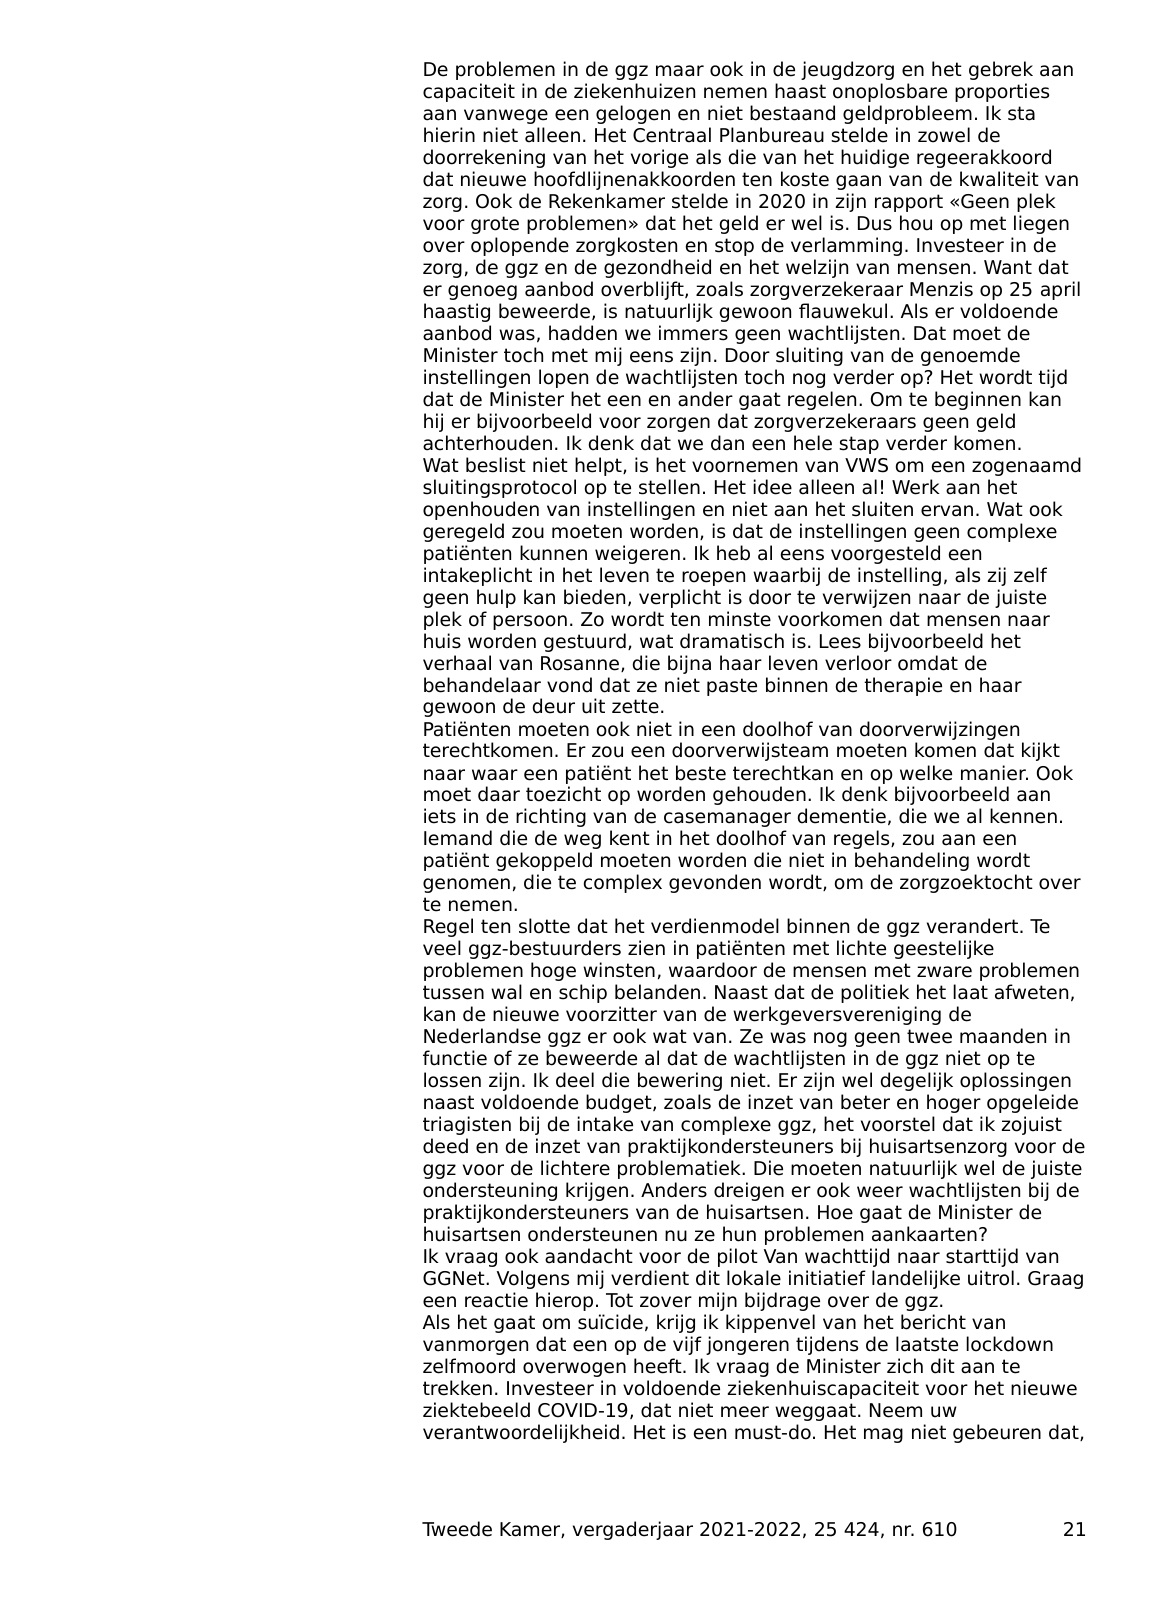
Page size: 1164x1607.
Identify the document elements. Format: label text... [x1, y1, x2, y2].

text Ik vraag ook aandacht voor de pilot Van wachttijd naar starttijd van GGNet. Volgens mij verdient dit lokale initiatief landelijke uitrol. Graag een reactie hierop. Tot zover mijn bijdrage over de ggz. [422, 1246, 1087, 1312]
text Wat beslist niet helpt, is het voornemen van VWS om een zogenaamd sluitingsprotocol op te stellen. Het idee alleen al! Werk aan het openhouden van instellingen en niet aan het sluiten ervan. Wat ook geregeld zou moeten worden, is dat de instellingen geen complexe patiënten kunnen weigeren. Ik heb al eens voorgesteld een intakeplicht in het leven te roepen waarbij de instelling, als zij zelf geen hulp kan bieden, verplicht is door te verwijzen naar de juiste plek of persoon. Zo wordt ten minste voorkomen dat mensen naar huis worden gestuurd, wat dramatisch is. Lees bijvoorbeeld het verhaal van Rosanne, die bijna haar leven verloor omdat de behandelaar vond dat ze niet paste binnen de therapie en haar gewoon de deur uit zette. [422, 455, 1087, 718]
text Als het gaat om suïcide, krijg ik kippenvel van het bericht van vanmorgen dat een op de vijf jongeren tijdens de laatste lockdown zelfmoord overwogen heeft. Ik vraag de Minister zich dit aan te trekken. Investeer in voldoende ziekenhuiscapaciteit voor het nieuwe ziektebeeld COVID-19, dat niet meer weggaat. Neem uw verantwoordelijkheid. Het is een must-do. Het mag niet gebeuren dat, [422, 1312, 1087, 1444]
text Patiënten moeten ook niet in een doolhof van doorverwijzingen terechtkomen. Er zou een doorverwijsteam moeten komen dat kijkt naar waar een patiënt het beste terechtkan en op welke manier. Ook moet daar toezicht op worden gehouden. Ik denk bijvoorbeeld aan iets in de richting van de casemanager dementie, die we al kennen. Iemand die de weg kent in het doolhof van regels, zou aan een patiënt gekoppeld moeten worden die niet in behandeling wordt genomen, die te complex gevonden wordt, om de zorgzoektocht over te nemen. [422, 718, 1087, 916]
text De problemen in de ggz maar ook in de jeugdzorg en het gebrek aan capaciteit in de ziekenhuizen nemen haast onoplosbare proporties aan vanwege een gelogen en niet bestaand geldprobleem. Ik sta hierin niet alleen. Het Centraal Planbureau stelde in zowel de doorrekening van het vorige als die van het huidige regeerakkoord dat nieuwe hoofdlijnenakkoorden ten koste gaan van de kwaliteit van zorg. Ook de Rekenkamer stelde in 2020 in zijn rapport «Geen plek voor grote problemen» dat het geld er wel is. Dus hou op met liegen over oplopende zorgkosten en stop de verlamming. Investeer in de zorg, de ggz en de gezondheid en het welzijn van mensen. Want dat er genoeg aanbod overblijft, zoals zorgverzekeraar Menzis op 25 april haastig beweerde, is natuurlijk gewoon flauwekul. Als er voldoende aanbod was, hadden we immers geen wachtlijsten. Dat moet de Minister toch met mij eens zijn. Door sluiting van de genoemde instellingen lopen de wachtlijsten toch nog verder op? Het wordt tijd dat de Minister het een en ander gaat regelen. Om te beginnen kan hij er bijvoorbeeld voor zorgen dat zorgverzekeraars geen geld achterhouden. Ik denk dat we dan een hele stap verder komen. [422, 59, 1087, 455]
text Regel ten slotte dat het verdienmodel binnen de ggz verandert. Te veel ggz-bestuurders zien in patiënten met lichte geestelijke problemen hoge winsten, waardoor de mensen met zware problemen tussen wal en schip belanden. Naast dat de politiek het laat afweten, kan de nieuwe voorzitter van de werkgeversvereniging de Nederlandse ggz er ook wat van. Ze was nog geen twee maanden in functie of ze beweerde al dat de wachtlijsten in de ggz niet op te lossen zijn. Ik deel die bewering niet. Er zijn wel degelijk oplossingen naast voldoende budget, zoals de inzet van beter en hoger opgeleide triagisten bij de intake van complexe ggz, het voorstel dat ik zojuist deed en de inzet van praktijkondersteuners bij huisartsenzorg voor de ggz voor de lichtere problematiek. Die moeten natuurlijk wel de juiste ondersteuning krijgen. Anders dreigen er ook weer wachtlijsten bij de praktijkondersteuners van de huisartsen. Hoe gaat de Minister de huisartsen ondersteunen nu ze hun problemen aankaarten? [422, 916, 1087, 1246]
